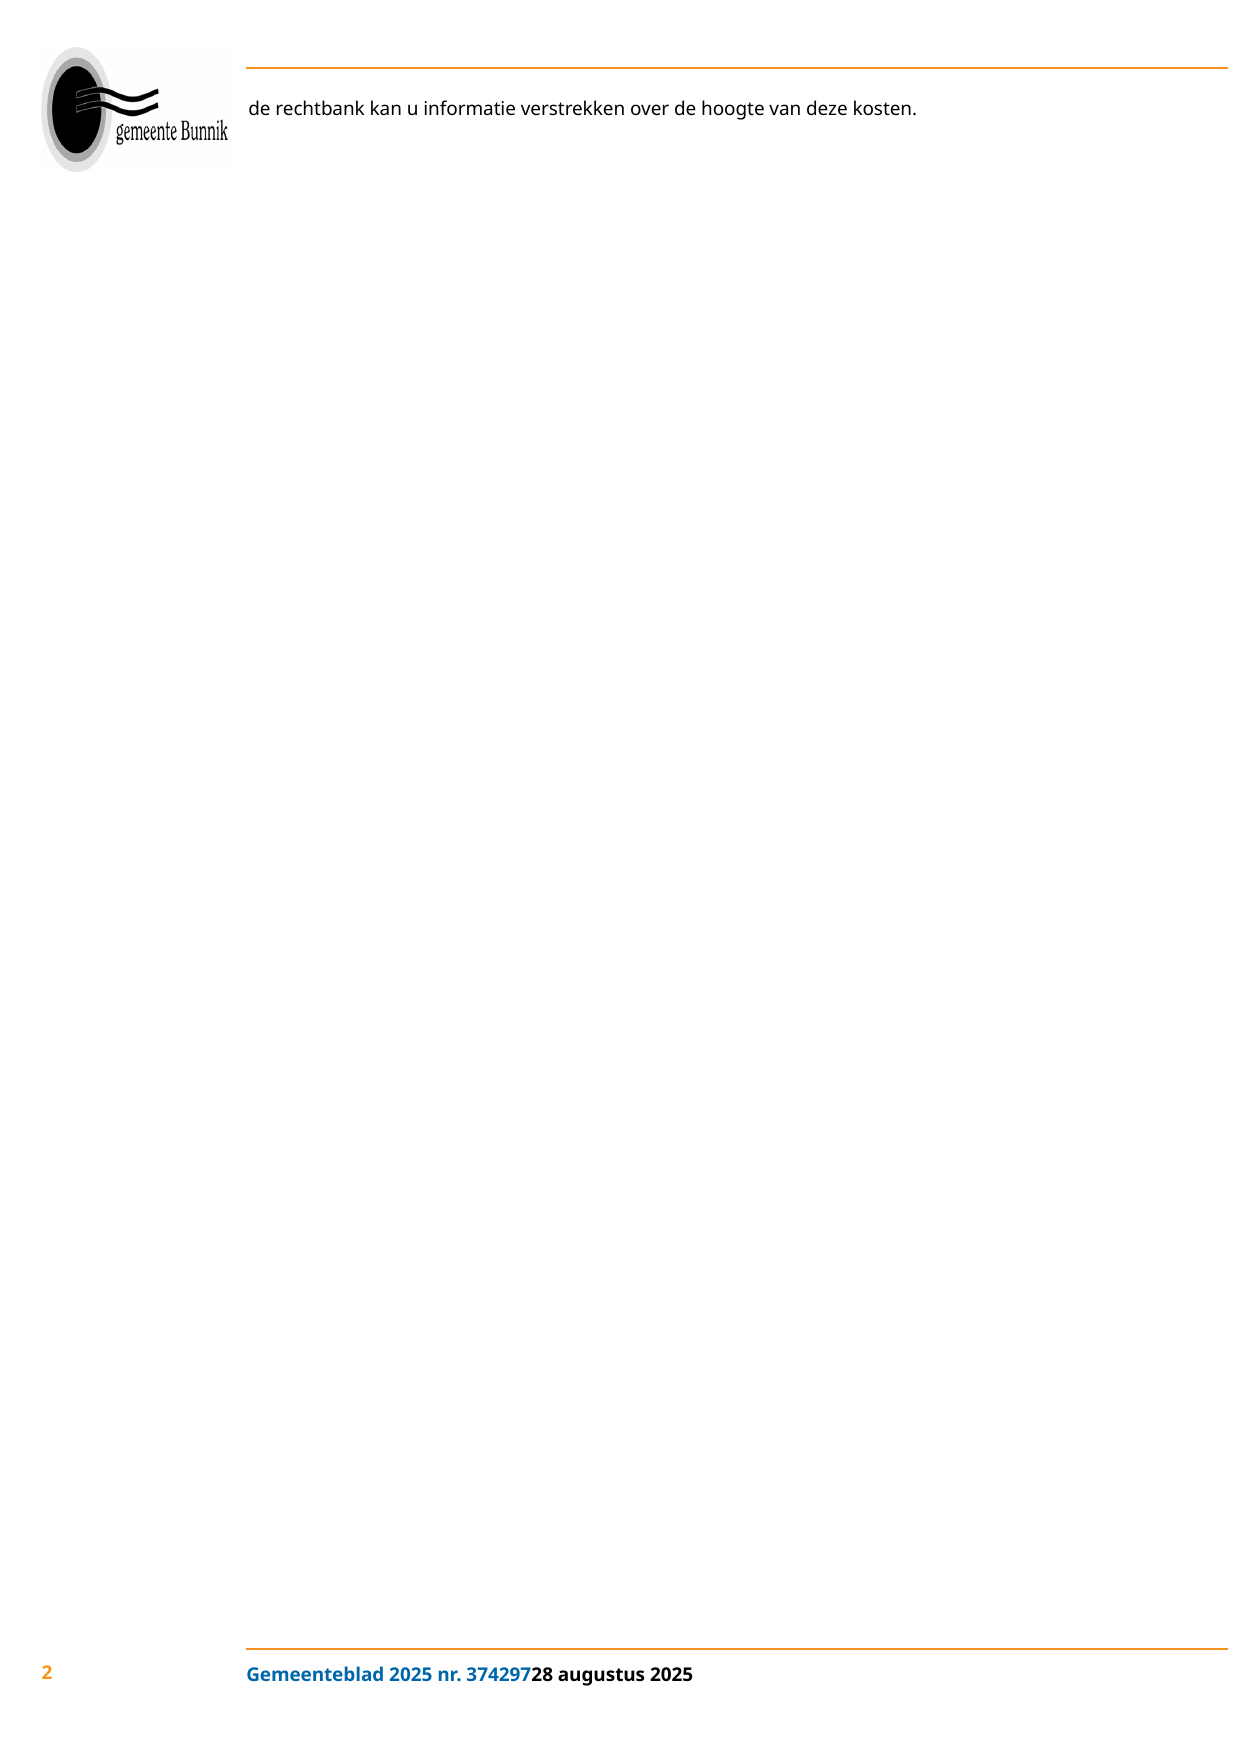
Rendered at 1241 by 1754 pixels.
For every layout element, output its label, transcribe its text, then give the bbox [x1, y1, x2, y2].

text de rechtbank kan u informatie verstrekken over de hoogte van deze kosten. [248, 95, 1152, 121]
picture [41, 47, 231, 172]
